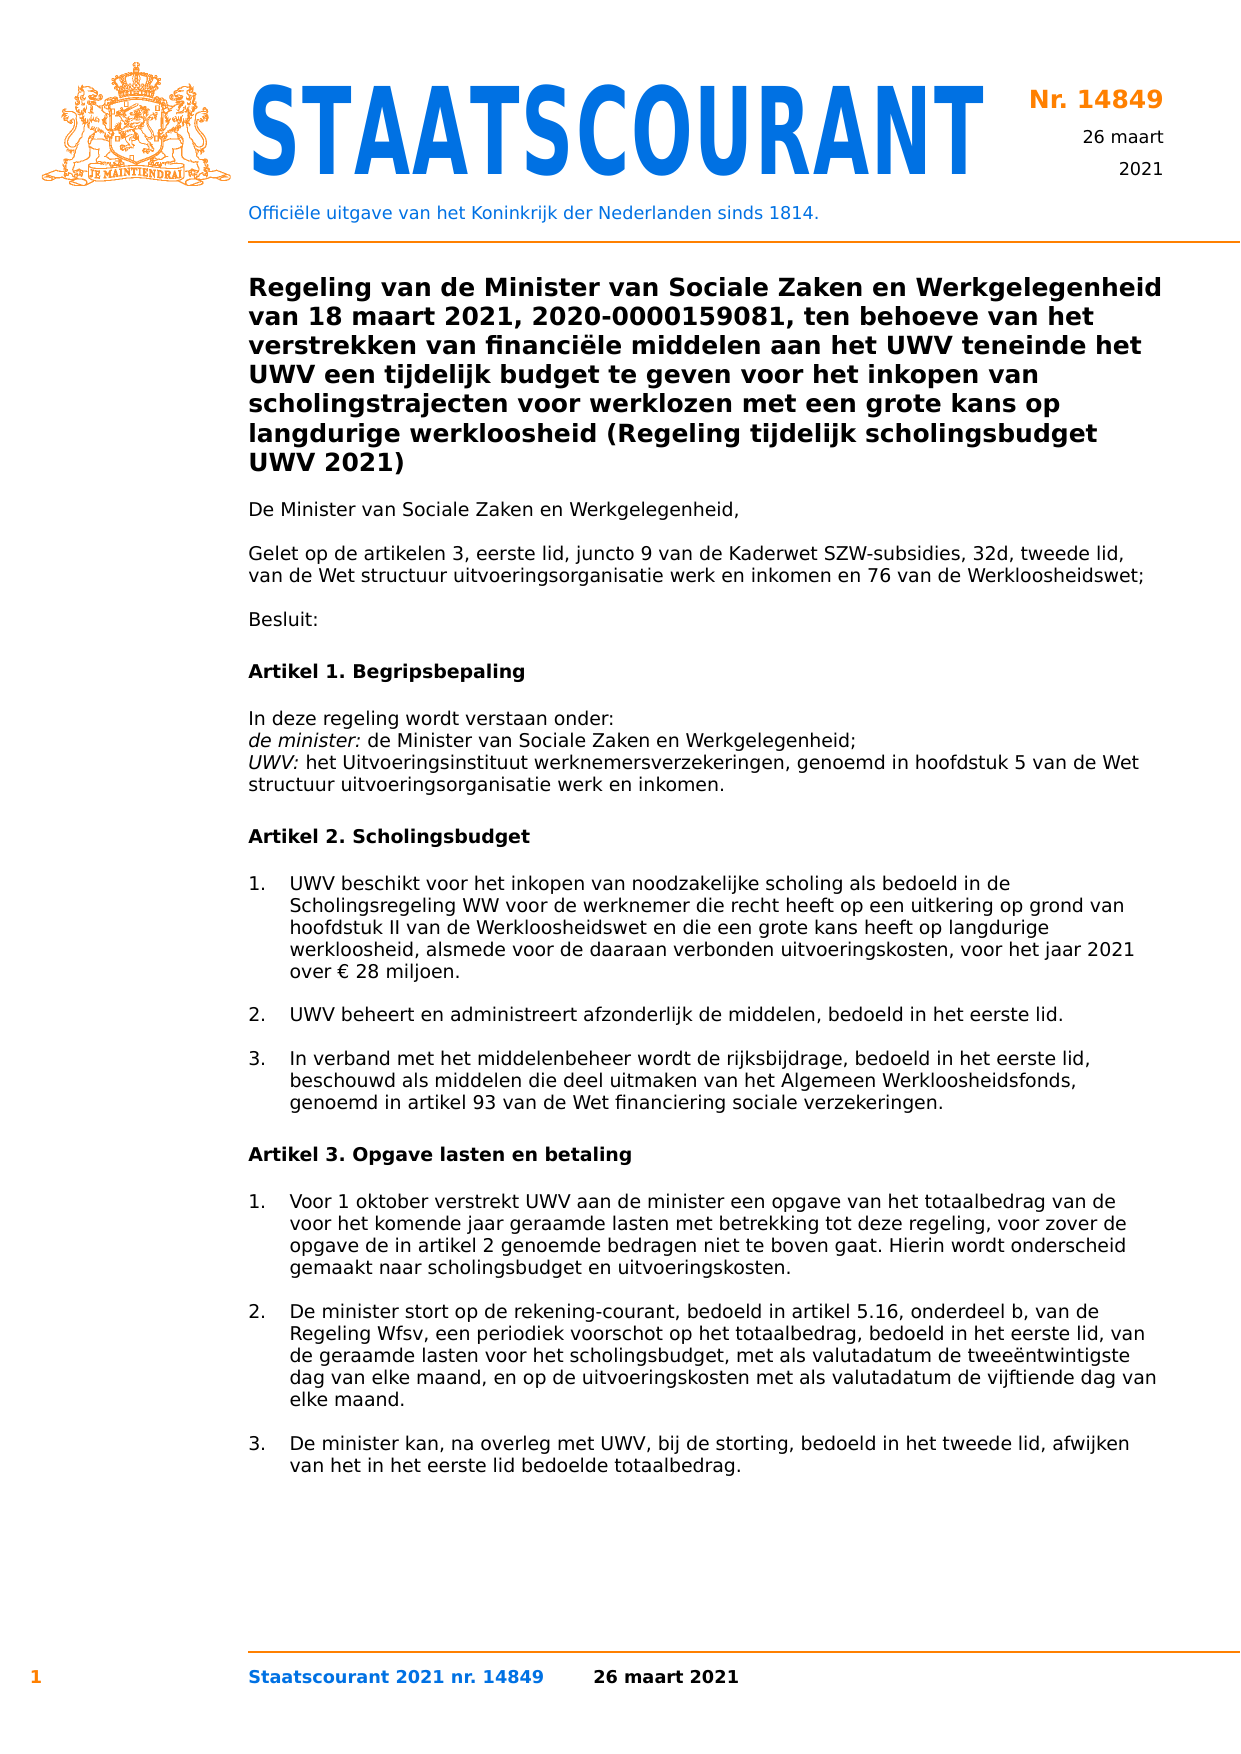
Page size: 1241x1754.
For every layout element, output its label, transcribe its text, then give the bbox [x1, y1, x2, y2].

table_header STAATSCOURANT [248, 62, 998, 203]
text In deze regeling wordt verstaan onder: [248, 708, 1163, 730]
table_cell 2021 [998, 153, 1240, 203]
text 1. UWV beschikt voor het inkopen van noodzakelijke scholing als bedoeld in de Scholingsregeling WW voor de werknemer die recht heeft op een uitkering op grond van hoofdstuk II van de Werkloosheidswet en die een grote kans heeft op langdurige werkloosheid, alsmede voor de daaraan verbonden uitvoeringskosten, voor het jaar 2021 over € 28 miljoen. [248, 873, 1163, 982]
text UWV: het Uitvoeringsinstituut werknemersverzekeringen, genoemd in hoofdstuk 5 van de Wet structuur uitvoeringsorganisatie werk en inkomen. [248, 752, 1163, 796]
picture [41, 62, 231, 186]
table_cell 26 maart [998, 121, 1240, 153]
subtitle Regeling van de Minister van Sociale Zaken en Werkgelegenheid van 18 maart 2021, 2020-0000159081, ten behoeve van het verstrekken van financiële middelen aan het UWV teneinde het UWV een tijdelijk budget te geven voor het inkopen van scholingstrajecten voor werklozen met een grote kans op langdurige werkloosheid (Regeling tijdelijk scholingsbudget UWV 2021) [248, 273, 1163, 477]
text 3. De minister kan, na overleg met UWV, bij de storting, bedoeld in het tweede lid, afwijken van het in het eerste lid bedoelde totaalbedrag. [248, 1433, 1163, 1477]
text 1. Voor 1 oktober verstrekt UWV aan de minister een opgave van het totaalbedrag van de voor het komende jaar geraamde lasten met betrekking tot deze regeling, voor zover de opgave de in artikel 2 genoemde bedragen niet te boven gaat. Hierin wordt onderscheid gemaakt naar scholingsbudget en uitvoeringskosten. [248, 1191, 1163, 1279]
text De Minister van Sociale Zaken en Werkgelegenheid, [248, 499, 1163, 521]
text Besluit: [248, 609, 1163, 631]
table_cell Officiële uitgave van het Koninkrijk der Nederlanden sinds 1814. [248, 203, 1240, 241]
text 3. In verband met het middelenbeheer wordt de rijksbijdrage, bedoeld in het eerste lid, beschouwd als middelen die deel uitmaken van het Algemeen Werkloosheidsfonds, genoemd in artikel 93 van de Wet financiering sociale verzekeringen. [248, 1048, 1163, 1114]
subtitle Artikel 1. Begripsbepaling [248, 661, 1163, 683]
text 2. De minister stort op de rekening-courant, bedoeld in artikel 5.16, onderdeel b, van de Regeling Wfsv, een periodiek voorschot op het totaalbedrag, bedoeld in het eerste lid, van de geraamde lasten voor het scholingsbudget, met als valutadatum de tweeëntwintigste dag van elke maand, en op de uitvoeringskosten met als valutadatum de vijftiende dag van elke maand. [248, 1301, 1163, 1411]
table_header [25, 62, 248, 241]
text de minister: de Minister van Sociale Zaken en Werkgelegenheid; [248, 730, 1163, 752]
text Gelet op de artikelen 3, eerste lid, juncto 9 van de Kaderwet SZW-subsidies, 32d, tweede lid, van de Wet structuur uitvoeringsorganisatie werk en inkomen en 76 van de Werkloosheidswet; [248, 543, 1163, 587]
subtitle Artikel 3. Opgave lasten en betaling [248, 1144, 1163, 1166]
subtitle Artikel 2. Scholingsbudget [248, 826, 1163, 848]
table_header Nr. 14849 [998, 62, 1240, 121]
text 2. UWV beheert en administreert afzonderlijk de middelen, bedoeld in het eerste lid. [248, 1004, 1163, 1026]
